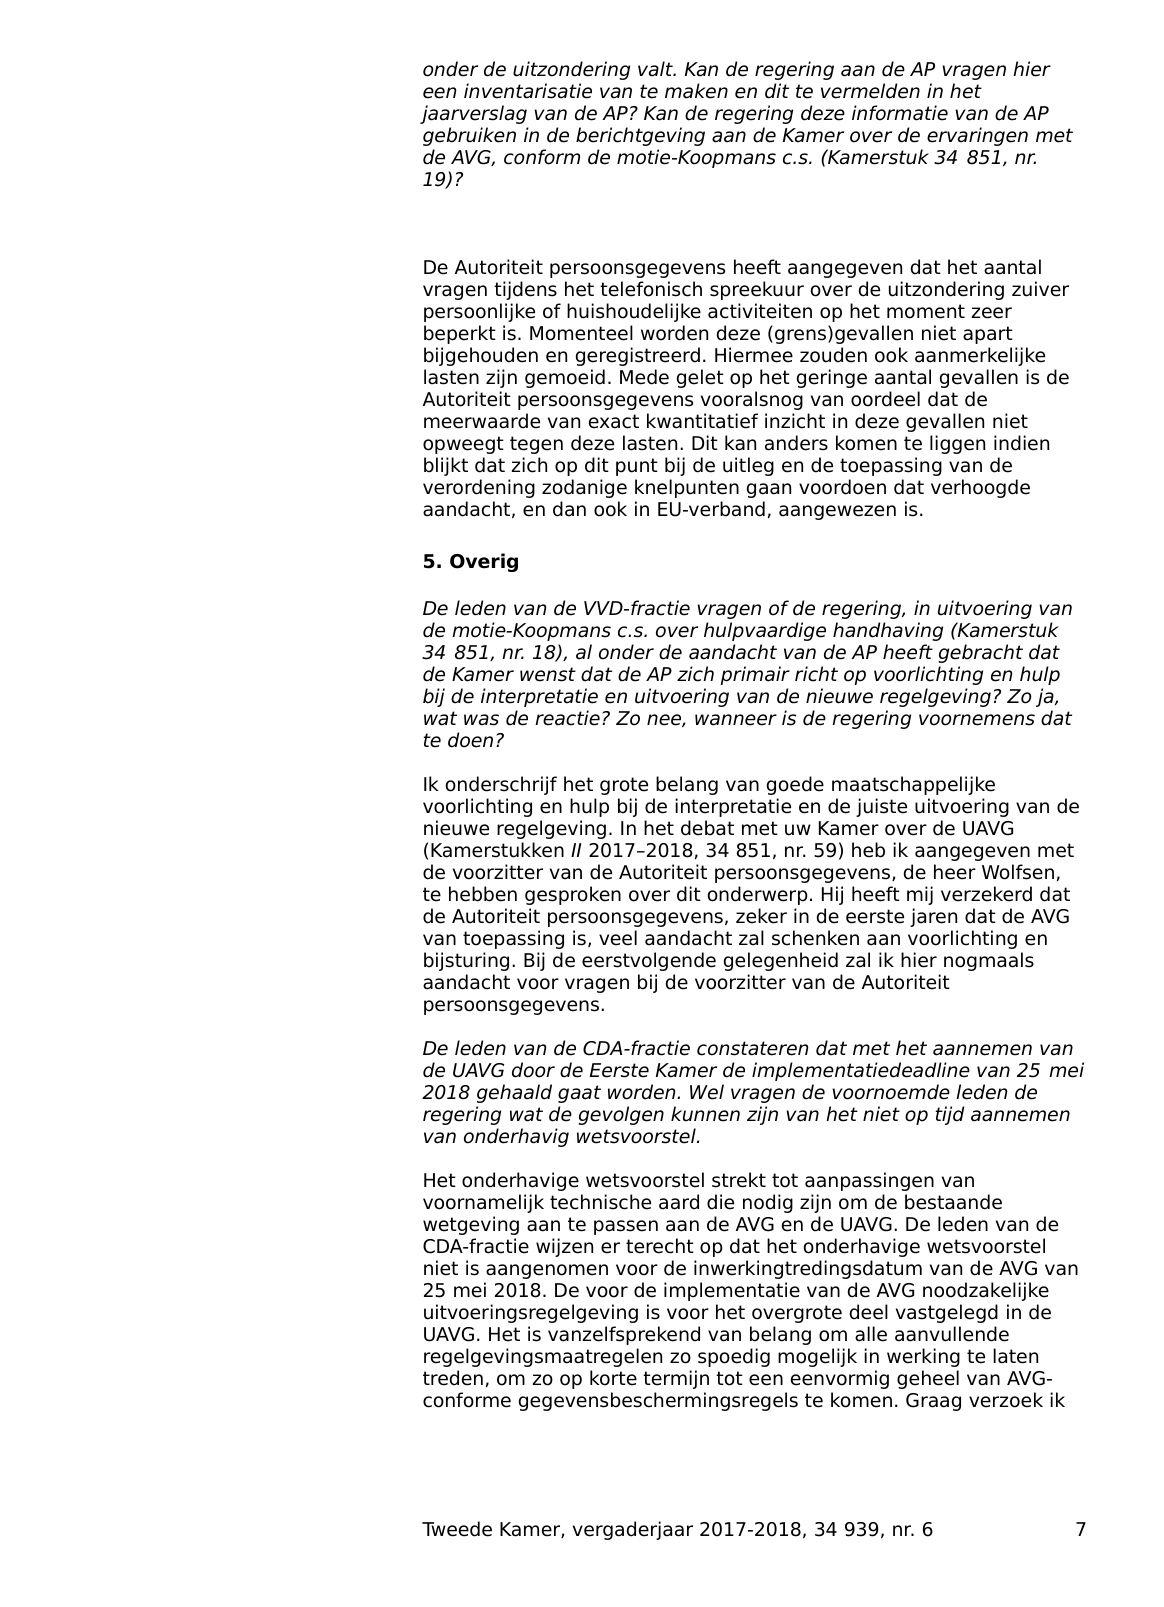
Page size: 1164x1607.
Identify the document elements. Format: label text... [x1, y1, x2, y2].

text Het onderhavige wetsvoorstel strekt tot aanpassingen van voornamelijk technische aard die nodig zijn om de bestaande wetgeving aan te passen aan de AVG en de UAVG. De leden van de CDA-fractie wijzen er terecht op dat het onderhavige wetsvoorstel niet is aangenomen voor de inwerkingtredingsdatum van de AVG van 25 mei 2018. De voor de implementatie van de AVG noodzakelijke uitvoeringsregelgeving is voor het overgrote deel vastgelegd in de UAVG. Het is vanzelfsprekend van belang om alle aanvullende regelgevingsmaatregelen zo spoedig mogelijk in werking te laten treden, om zo op korte termijn tot een eenvormig geheel van AVG-conforme gegevensbeschermingsregels te komen. Graag verzoek ik [422, 1170, 1087, 1412]
text Ik onderschrijf het grote belang van goede maatschappelijke voorlichting en hulp bij de interpretatie en de juiste uitvoering van de nieuwe regelgeving. In het debat met uw Kamer over de UAVG (Kamerstukken II 2017–2018, 34 851, nr. 59) heb ik aangegeven met de voorzitter van de Autoriteit persoonsgegevens, de heer Wolfsen, te hebben gesproken over dit onderwerp. Hij heeft mij verzekerd dat de Autoriteit persoonsgegevens, zeker in de eerste jaren dat de AVG van toepassing is, veel aandacht zal schenken aan voorlichting en bijsturing. Bij de eerstvolgende gelegenheid zal ik hier nogmaals aandacht voor vragen bij de voorzitter van de Autoriteit persoonsgegevens. [422, 774, 1087, 1016]
text onder de uitzondering valt. Kan de regering aan de AP vragen hier een inventarisatie van te maken en dit te vermelden in het jaarverslag van de AP? Kan de regering deze informatie van de AP gebruiken in de berichtgeving aan de Kamer over de ervaringen met de AVG, conform de motie-Koopmans c.s. (Kamerstuk 34 851, nr. 19)? [422, 59, 1087, 191]
subtitle 5. Overig [422, 551, 1087, 573]
text De leden van de CDA-fractie constateren dat met het aannemen van de UAVG door de Eerste Kamer de implementatiedeadline van 25 mei 2018 gehaald gaat worden. Wel vragen de voornoemde leden de regering wat de gevolgen kunnen zijn van het niet op tijd aannemen van onderhavig wetsvoorstel. [422, 1038, 1087, 1148]
text De leden van de VVD-fractie vragen of de regering, in uitvoering van de motie-Koopmans c.s. over hulpvaardige handhaving (Kamerstuk 34 851, nr. 18), al onder de aandacht van de AP heeft gebracht dat de Kamer wenst dat de AP zich primair richt op voorlichting en hulp bij de interpretatie en uitvoering van de nieuwe regelgeving? Zo ja, wat was de reactie? Zo nee, wanneer is de regering voornemens dat te doen? [422, 598, 1087, 752]
text De Autoriteit persoonsgegevens heeft aangegeven dat het aantal vragen tijdens het telefonisch spreekuur over de uitzondering zuiver persoonlijke of huishoudelijke activiteiten op het moment zeer beperkt is. Momenteel worden deze (grens)gevallen niet apart bijgehouden en geregistreerd. Hiermee zouden ook aanmerkelijke lasten zijn gemoeid. Mede gelet op het geringe aantal gevallen is de Autoriteit persoonsgegevens vooralsnog van oordeel dat de meerwaarde van exact kwantitatief inzicht in deze gevallen niet opweegt tegen deze lasten. Dit kan anders komen te liggen indien blijkt dat zich op dit punt bij de uitleg en de toepassing van de verordening zodanige knelpunten gaan voordoen dat verhoogde aandacht, en dan ook in EU-verband, aangewezen is. [422, 257, 1087, 521]
